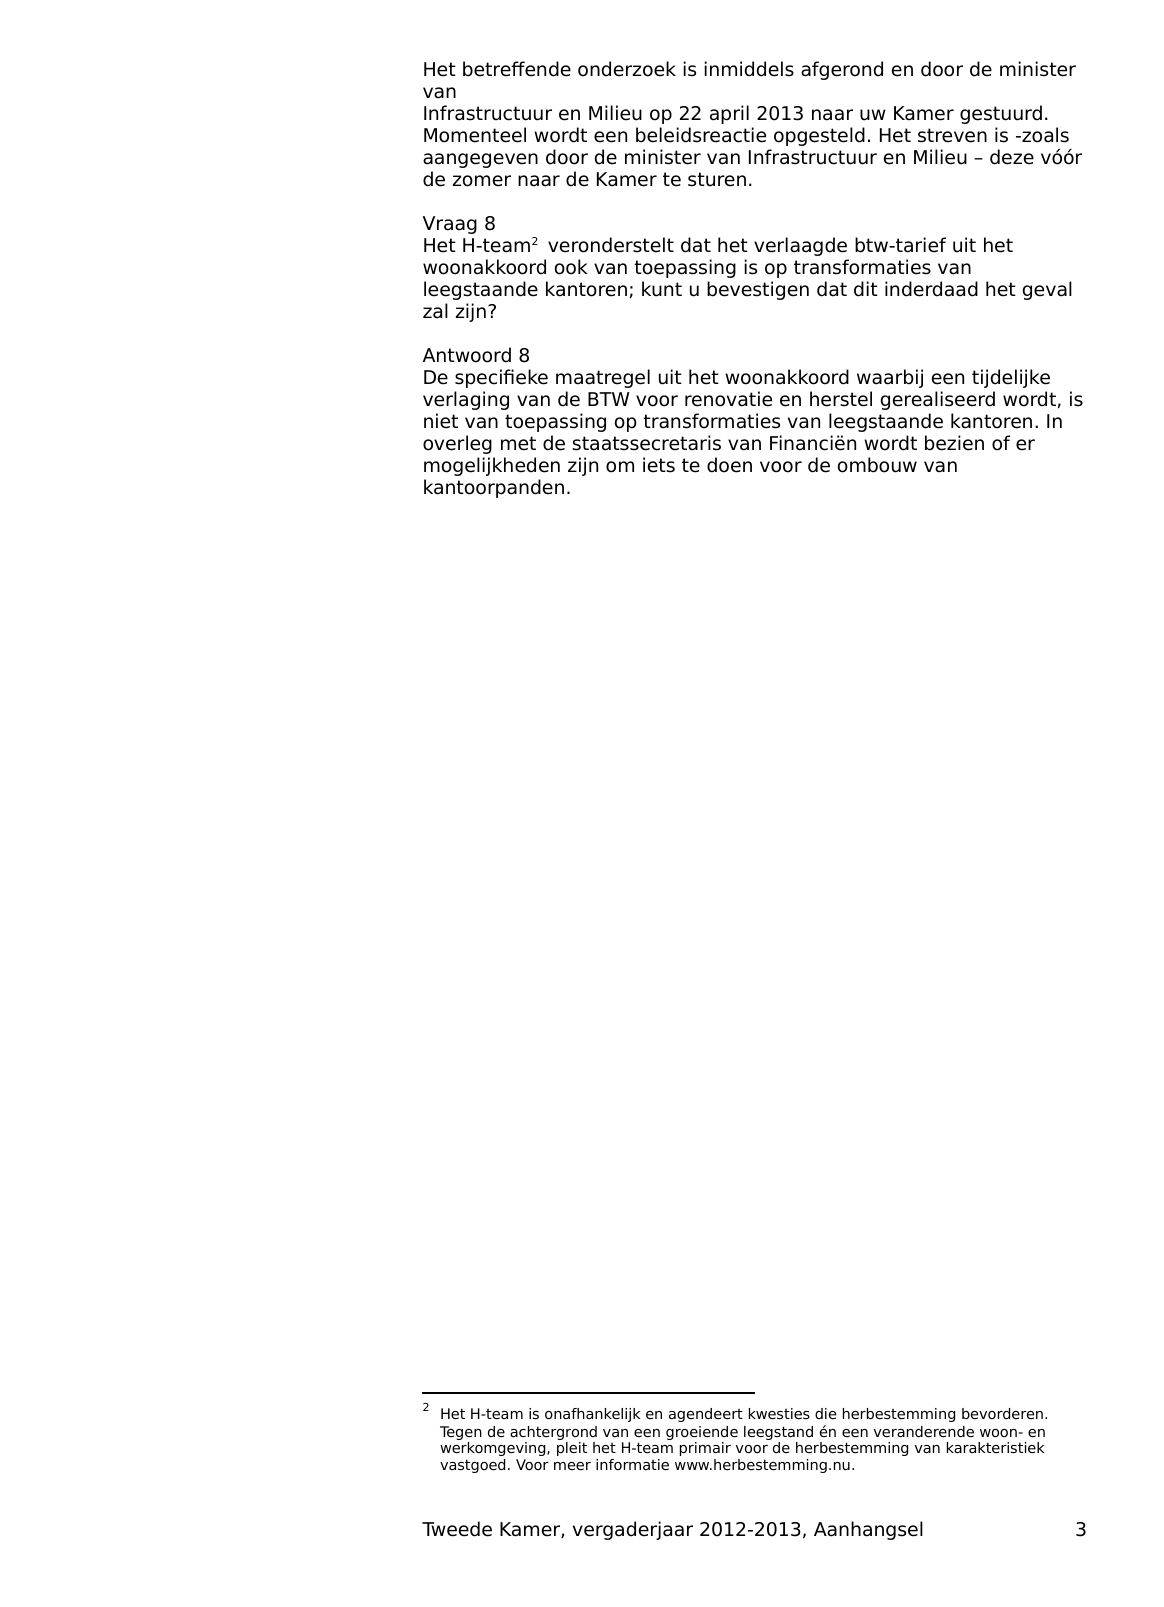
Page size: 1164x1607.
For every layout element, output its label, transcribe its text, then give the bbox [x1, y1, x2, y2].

text Het H-team veronderstelt dat het verlaagde btw-tarief uit het woonakkoord ook van toepassing is op transformaties van leegstaande kantoren; kunt u bevestigen dat dit inderdaad het geval zal zijn? [422, 235, 1087, 323]
text Vraag 8 [422, 213, 1087, 235]
text Het betreffende onderzoek is inmiddels afgerond en door de minister van [422, 59, 1087, 103]
text Infrastructuur en Milieu op 22 april 2013 naar uw Kamer gestuurd. Momenteel wordt een beleidsreactie opgesteld. Het streven is -zoals aangegeven door de minister van Infrastructuur en Milieu – deze vóór de zomer naar de Kamer te sturen. [422, 103, 1087, 191]
text De specifieke maatregel uit het woonakkoord waarbij een tijdelijke verlaging van de BTW voor renovatie en herstel gerealiseerd wordt, is niet van toepassing op transformaties van leegstaande kantoren. In overleg met de staatssecretaris van Financiën wordt bezien of er mogelijkheden zijn om iets te doen voor de ombouw van kantoorpanden. [422, 367, 1087, 499]
text Antwoord 8 [422, 345, 1087, 367]
text Het H-team is onafhankelijk en agendeert kwesties die herbestemming bevorderen. Tegen de achtergrond van een groeiende leegstand én een veranderende woon- en werkomgeving, pleit het H-team primair voor de herbestemming van karakteristiek vastgoed. Voor meer informatie www.herbestemming.nu. [422, 1402, 1087, 1474]
